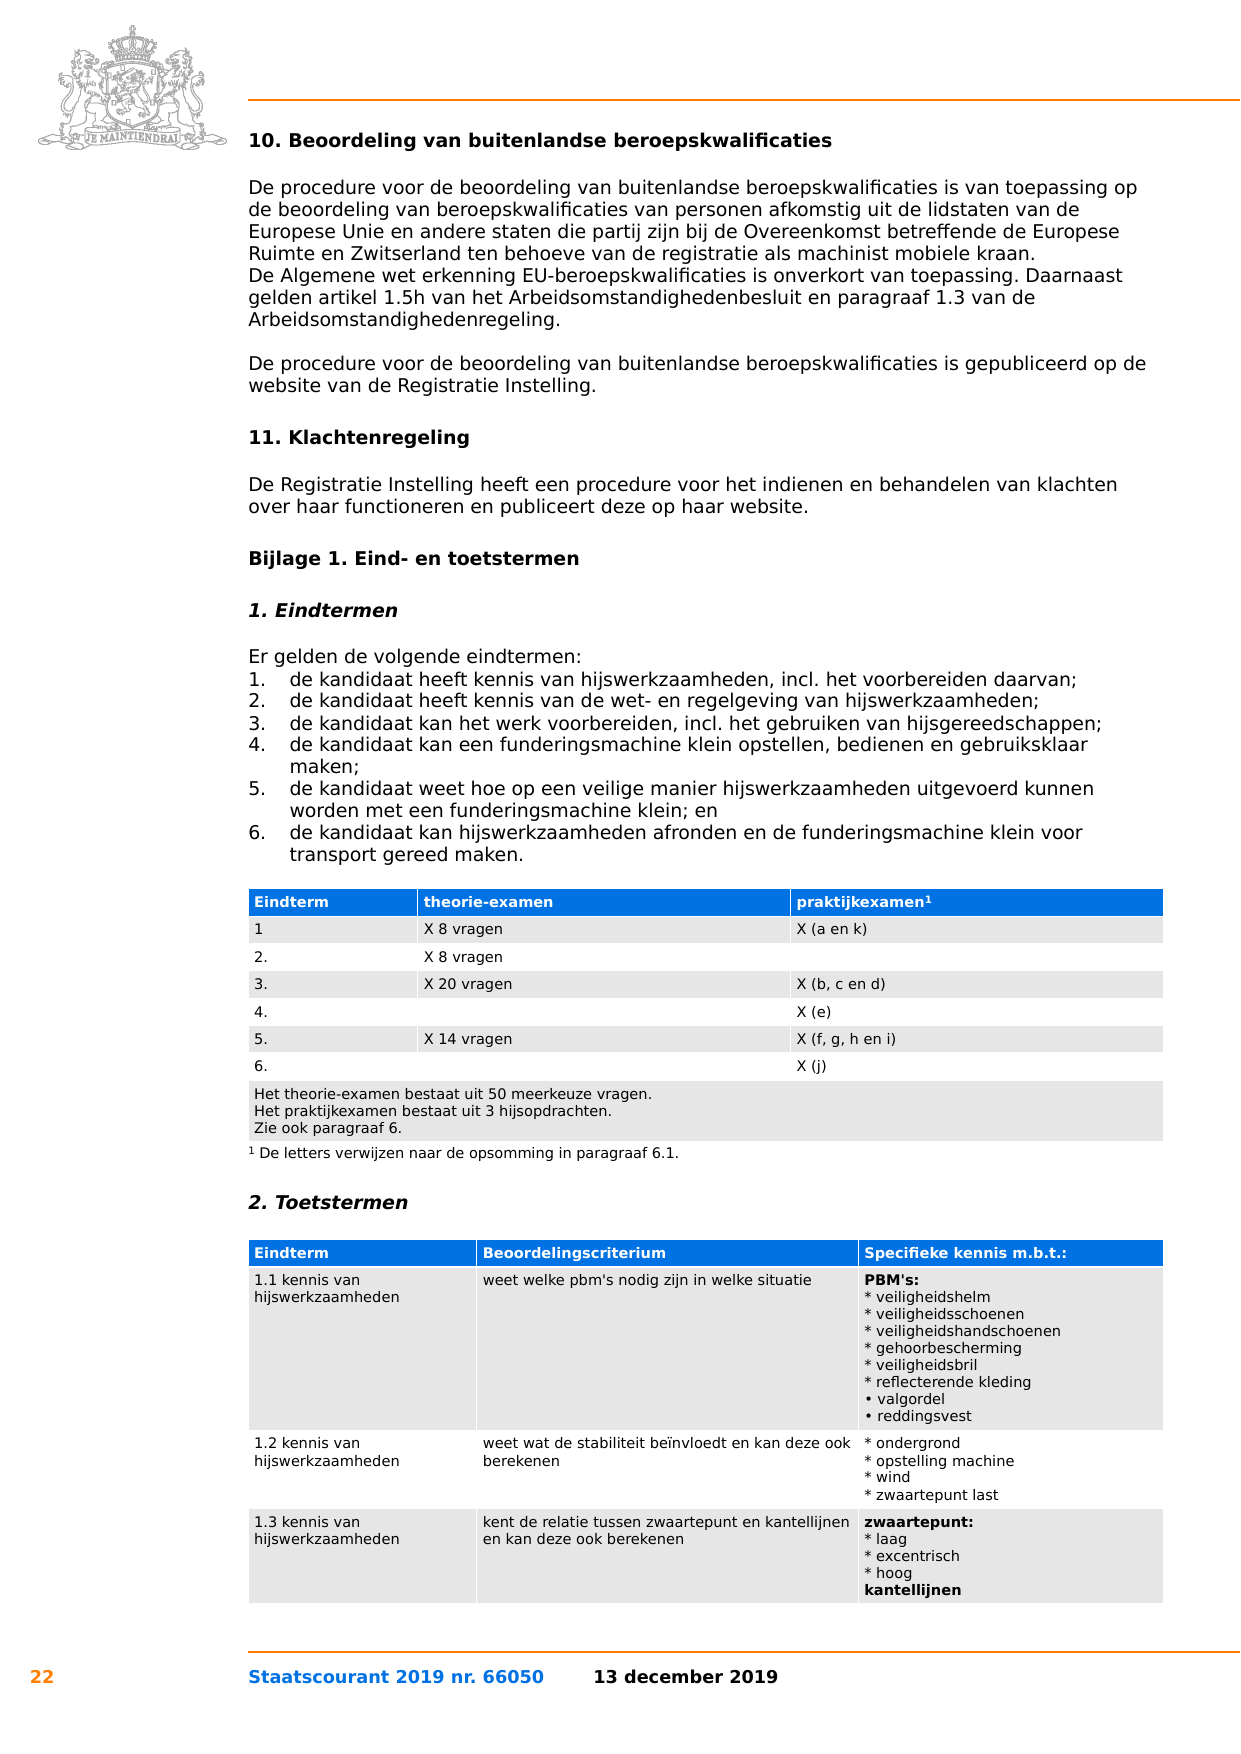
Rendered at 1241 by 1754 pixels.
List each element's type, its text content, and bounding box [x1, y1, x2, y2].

table_cell 1.2 kennis van hijswerkzaamheden [249, 1431, 476, 1508]
subtitle 2. Toetstermen [248, 1192, 1163, 1214]
text De procedure voor de beoordeling van buitenlandse beroepskwalificaties is van toepassing op de beoordeling van beroepskwalificaties van personen afkomstig uit de lidstaten van de Europese Unie en andere staten die partij zijn bij de Overeenkomst betreffende de Europese Ruimte en Zwitserland ten behoeve van de registratie als machinist mobiele kraan. [248, 177, 1163, 265]
table_header Beoordelingscriterium [477, 1240, 858, 1266]
picture [38, 25, 227, 150]
table_header Eindterm [249, 1240, 476, 1266]
table_cell X 14 vragen [418, 1026, 790, 1052]
table_cell X (e) [791, 999, 1163, 1025]
subtitle Bijlage 1. Eind- en toetstermen [248, 547, 1163, 569]
table_cell PBM's: * veiligheidshelm * veiligheidsschoenen * veiligheidshandschoenen * gehoorbescherming * veiligheidsbril * reflecterende kleding • valgordel • reddingsvest [859, 1268, 1163, 1430]
table_cell [791, 944, 1163, 970]
table_cell 1.1 kennis van hijswerkzaamheden [249, 1268, 476, 1430]
table_cell 4. [249, 999, 417, 1025]
table_cell X (a en k) [791, 917, 1163, 943]
table_cell kent de relatie tussen zwaartepunt en kantellijnen en kan deze ook berekenen [477, 1509, 858, 1603]
table_cell X 8 vragen [418, 917, 790, 943]
table_cell [418, 1054, 790, 1080]
text De procedure voor de beoordeling van buitenlandse beroepskwalificaties is gepubliceerd op de website van de Registratie Instelling. [248, 353, 1163, 397]
table_cell zwaartepunt: * laag * excentrisch * hoog kantellijnen [859, 1509, 1163, 1603]
text 1. de kandidaat heeft kennis van hijswerkzaamheden, incl. het voorbereiden daarvan; [248, 668, 1163, 690]
text 6. de kandidaat kan hijswerkzaamheden afronden en de funderingsmachine klein voor transport gereed maken. [248, 822, 1163, 866]
table_cell 1 De letters verwijzen naar de opsomming in paragraaf 6.1. [248, 1142, 1163, 1162]
text De Registratie Instelling heeft een procedure voor het indienen en behandelen van klachten over haar functioneren en publiceert deze op haar website. [248, 473, 1163, 517]
table_cell weet wat de stabiliteit beïnvloedt en kan deze ook berekenen [477, 1431, 858, 1508]
text 3. de kandidaat kan het werk voorbereiden, incl. het gebruiken van hijsgereedschappen; [248, 712, 1163, 734]
table_header Specifieke kennis m.b.t.: [859, 1240, 1163, 1266]
table_cell [418, 999, 790, 1025]
table_cell X (f, g, h en i) [791, 1026, 1163, 1052]
table_cell 2. [249, 944, 417, 970]
table_cell 5. [249, 1026, 417, 1052]
table_header praktijkexamen1 [791, 889, 1163, 916]
text Er gelden de volgende eindtermen: [248, 646, 1163, 668]
text 4. de kandidaat kan een funderingsmachine klein opstellen, bedienen en gebruiksklaar maken; [248, 734, 1163, 778]
table_cell 1.3 kennis van hijswerkzaamheden [249, 1509, 476, 1603]
text De Algemene wet erkenning EU-beroepskwalificaties is onverkort van toepassing. Daarnaast gelden artikel 1.5h van het Arbeidsomstandighedenbesluit en paragraaf 1.3 van de Arbeidsomstandighedenregeling. [248, 265, 1163, 331]
table_header theorie-examen [418, 889, 790, 916]
table_cell X 8 vragen [418, 944, 790, 970]
table_cell 3. [249, 971, 417, 998]
table_cell X (j) [791, 1054, 1163, 1080]
table_cell X 20 vragen [418, 971, 790, 998]
text 2. de kandidaat heeft kennis van de wet- en regelgeving van hijswerkzaamheden; [248, 690, 1163, 712]
subtitle 1. Eindtermen [248, 599, 1163, 621]
subtitle 11. Klachtenregeling [248, 427, 1163, 448]
table_cell X (b, c en d) [791, 971, 1163, 998]
table_cell * ondergrond * opstelling machine * wind * zwaartepunt last [859, 1431, 1163, 1508]
table_cell Het theorie-examen bestaat uit 50 meerkeuze vragen. Het praktijkexamen bestaat uit 3 hijsopdrachten. Zie ook paragraaf 6. [249, 1081, 1163, 1141]
table_cell weet welke pbm's nodig zijn in welke situatie [477, 1268, 858, 1430]
table_cell 1 [249, 917, 417, 943]
text 5. de kandidaat weet hoe op een veilige manier hijswerkzaamheden uitgevoerd kunnen worden met een funderingsmachine klein; en [248, 778, 1163, 822]
table_cell 6. [249, 1054, 417, 1080]
table_header Eindterm [249, 889, 417, 916]
subtitle 10. Beoordeling van buitenlandse beroepskwalificaties [248, 130, 1163, 152]
